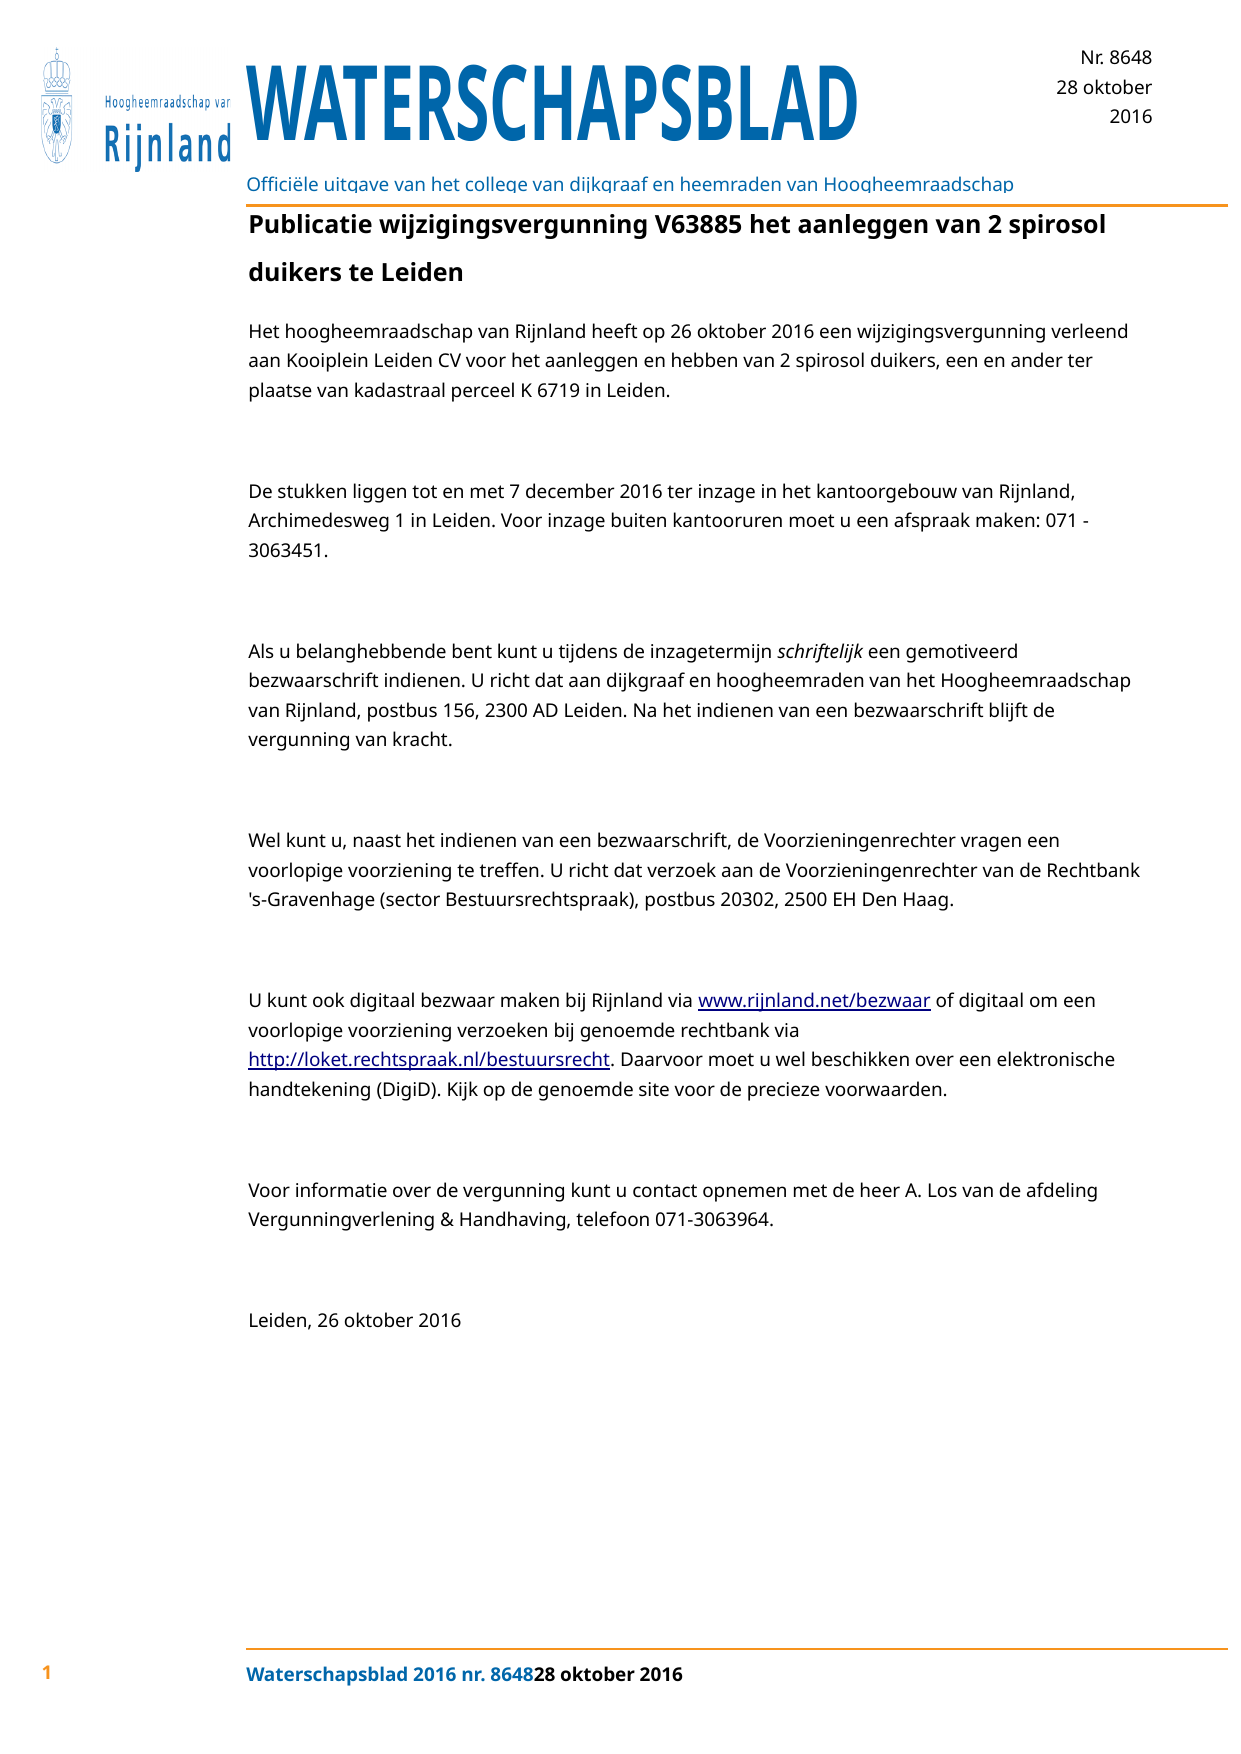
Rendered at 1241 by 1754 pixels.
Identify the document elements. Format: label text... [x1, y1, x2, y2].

picture [41, 47, 231, 172]
text Wel kunt u, naast het indienen van een bezwaarschrift, de Voorzieningenrechter vragen een voorlopige voorziening te treffen. U richt dat verzoek aan de Voorzieningenrechter van de Rechtbank 's-Gravenhage (sector Bestuursrechtspraak), postbus 20302, 2500 EH Den Haag. [248, 827, 1152, 912]
text Leiden, 26 oktober 2016 [248, 1307, 1152, 1333]
text U kunt ook digitaal bezwaar maken bij Rijnland via www.rijnland.net/bezwaar of digitaal om een voorlopige voorziening verzoeken bij genoemde rechtbank via http://loket.rechtspraak.nl/bestuursrecht. Daarvoor moet u wel beschikken over een elektronische handtekening (DigiD). Kijk op de genoemde site voor de precieze voorwaarden. [248, 987, 1152, 1102]
text De stukken liggen tot en met 7 december 2016 ter inzage in het kantoorgebouw van Rijnland, Archimedesweg 1 in Leiden. Voor inzage buiten kantooruren moet u een afspraak maken: 071 - 3063451. [248, 478, 1152, 563]
text Publicatie wijzigingsvergunning V63885 het aanleggen van 2 spirosol duikers te Leiden [248, 207, 1152, 288]
text Voor informatie over de vergunning kunt u contact opnemen met de heer A. Los van de afdeling Vergunningverlening & Handhaving, telefoon 071-3063964. [248, 1177, 1152, 1232]
text Als u belanghebbende bent kunt u tijdens de inzagetermijn schriftelijk een gemotiveerd bezwaarschrift indienen. U richt dat aan dijkgraaf en hoogheemraden van het Hoogheemraadschap van Rijnland, postbus 156, 2300 AD Leiden. Na het indienen van een bezwaarschrift blijft de vergunning van kracht. [248, 638, 1152, 752]
text Het hoogheemraadschap van Rijnland heeft op 26 oktober 2016 een wijzigingsvergunning verleend aan Kooiplein Leiden CV voor het aanleggen en hebben van 2 spirosol duikers, een en ander ter plaatse van kadastraal perceel K 6719 in Leiden. [248, 318, 1152, 403]
